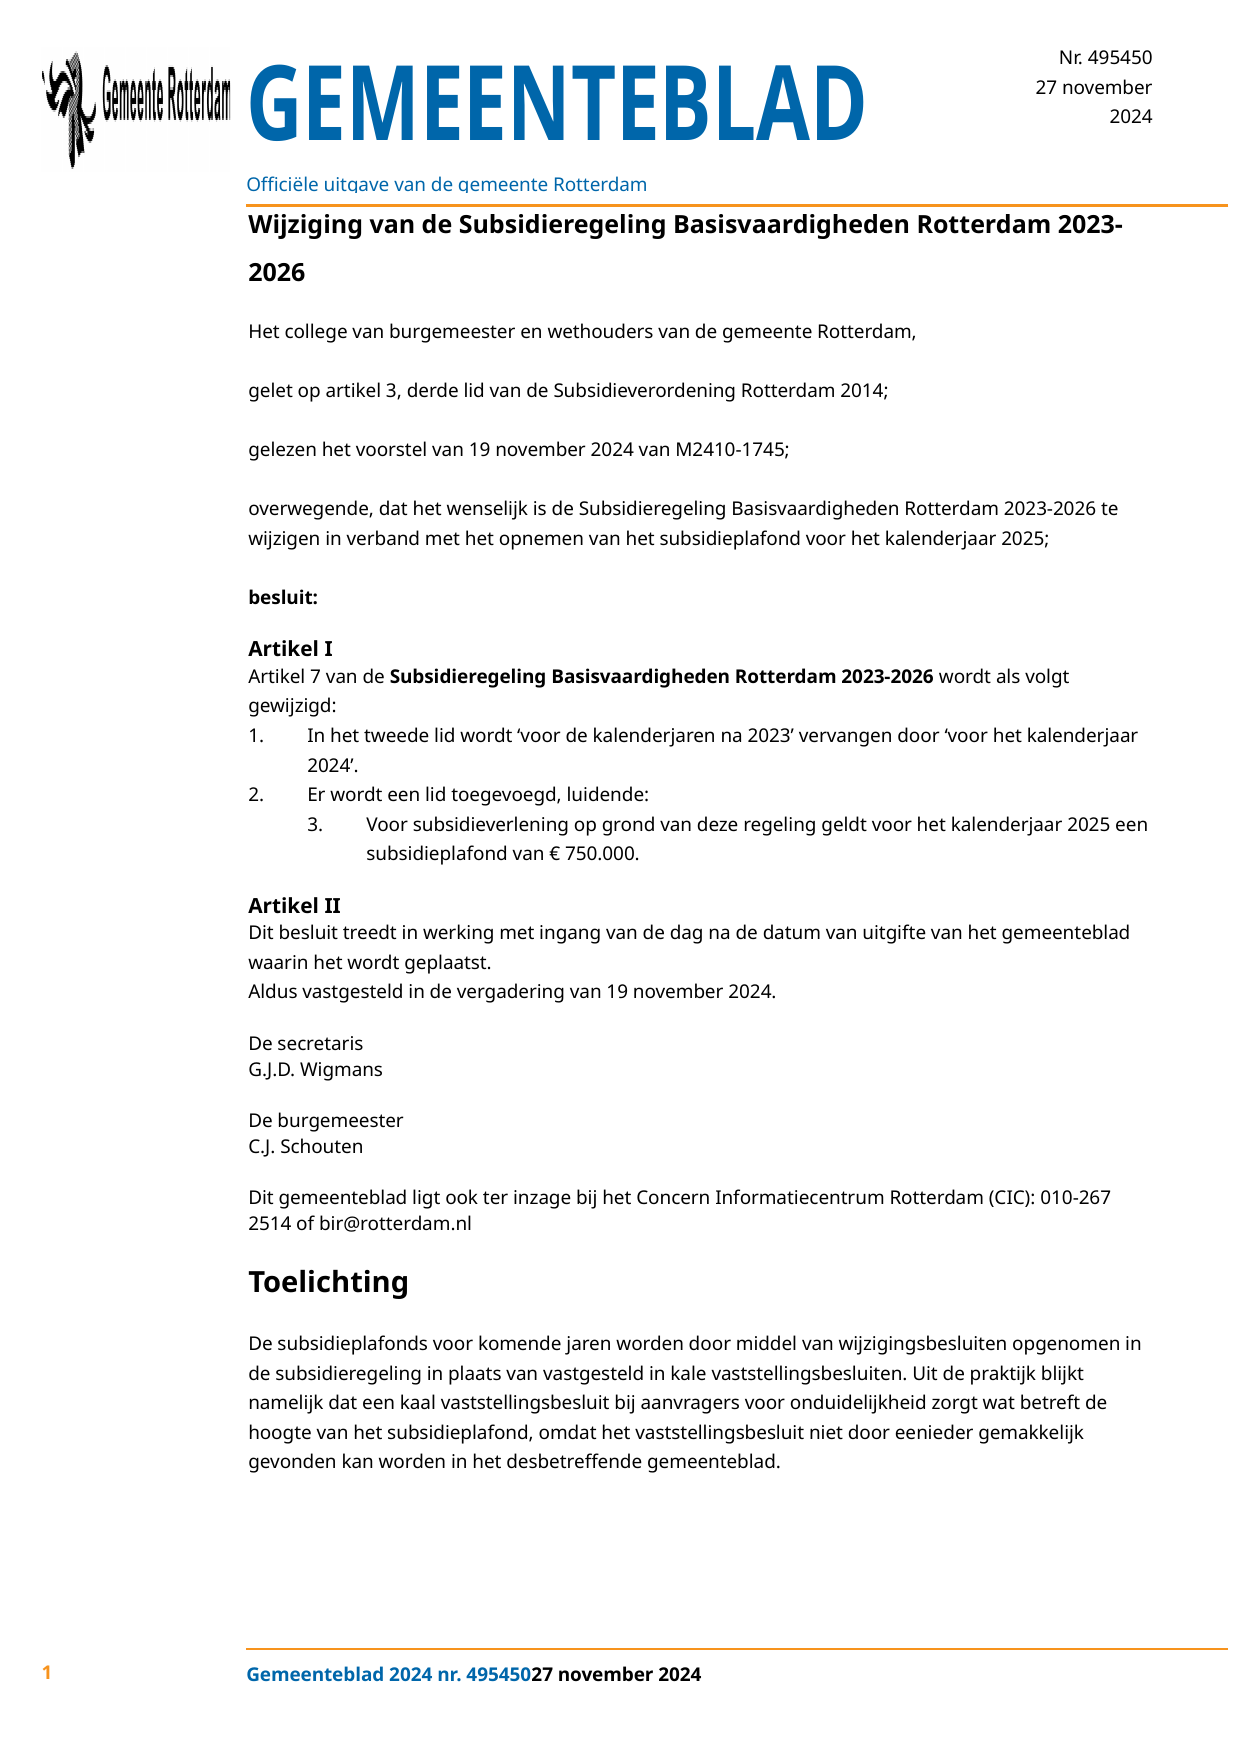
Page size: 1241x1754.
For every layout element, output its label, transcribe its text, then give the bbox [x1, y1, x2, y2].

text De secretaris [248, 1030, 1152, 1056]
text gelezen het voorstel van 19 november 2024 van M2410-1745; [248, 436, 1152, 462]
text overwegende, dat het wenselijk is de Subsidieregeling Basisvaardigheden Rotterdam 2023-2026 te wijzigen in verband met het opnemen van het subsidieplafond voor het kalenderjaar 2025; [248, 495, 1152, 551]
text De burgemeester [248, 1107, 1152, 1133]
text Artikel 7 van de Subsidieregeling Basisvaardigheden Rotterdam 2023-2026 wordt als volgt gewijzigd: [248, 663, 1152, 718]
text Dit gemeenteblad ligt ook ter inzage bij het Concern Informatiecentrum Rotterdam (CIC): 010-267 2514 of bir@rotterdam.nl [248, 1184, 1152, 1236]
text Aldus vastgesteld in de vergadering van 19 november 2024. [248, 978, 1152, 1004]
list Voor subsidieverlening op grond van deze regeling geldt voor het kalenderjaar 2025 een subsidieplafond van € 750.000. [307, 811, 1152, 866]
text G.J.D. Wigmans [248, 1056, 1152, 1081]
text Artikel I [248, 634, 1152, 663]
picture [41, 47, 231, 172]
list Er wordt een lid toegevoegd, luidende: [248, 781, 1152, 807]
text C.J. Schouten [248, 1133, 1152, 1159]
text gelet op artikel 3, derde lid van de Subsidieverordening Rotterdam 2014; [248, 377, 1152, 403]
list In het tweede lid wordt ‘voor de kalenderjaren na 2023’ vervangen door ‘voor het kalenderjaar 2024’. [248, 722, 1152, 777]
text Artikel II [248, 891, 1152, 919]
text besluit: [248, 584, 1152, 610]
text Dit besluit treedt in werking met ingang van de dag na de datum van uitgifte van het gemeenteblad waarin het wordt geplaatst. [248, 919, 1152, 975]
text De subsidieplafonds voor komende jaren worden door middel van wijzigingsbesluiten opgenomen in de subsidieregeling in plaats van vastgesteld in kale vaststellingsbesluiten. Uit de praktijk blijkt namelijk dat een kaal vaststellingsbesluit bij aanvragers voor onduidelijkheid zorgt wat betreft de hoogte van het subsidieplafond, omdat het vaststellingsbesluit niet door eenieder gemakkelijk gevonden kan worden in het desbetreffende gemeenteblad. [248, 1330, 1152, 1474]
text Toelichting [248, 1262, 1152, 1301]
text Wijziging van de Subsidieregeling Basisvaardigheden Rotterdam 2023-2026 [248, 207, 1152, 288]
text Het college van burgemeester en wethouders van de gemeente Rotterdam, [248, 318, 1152, 344]
